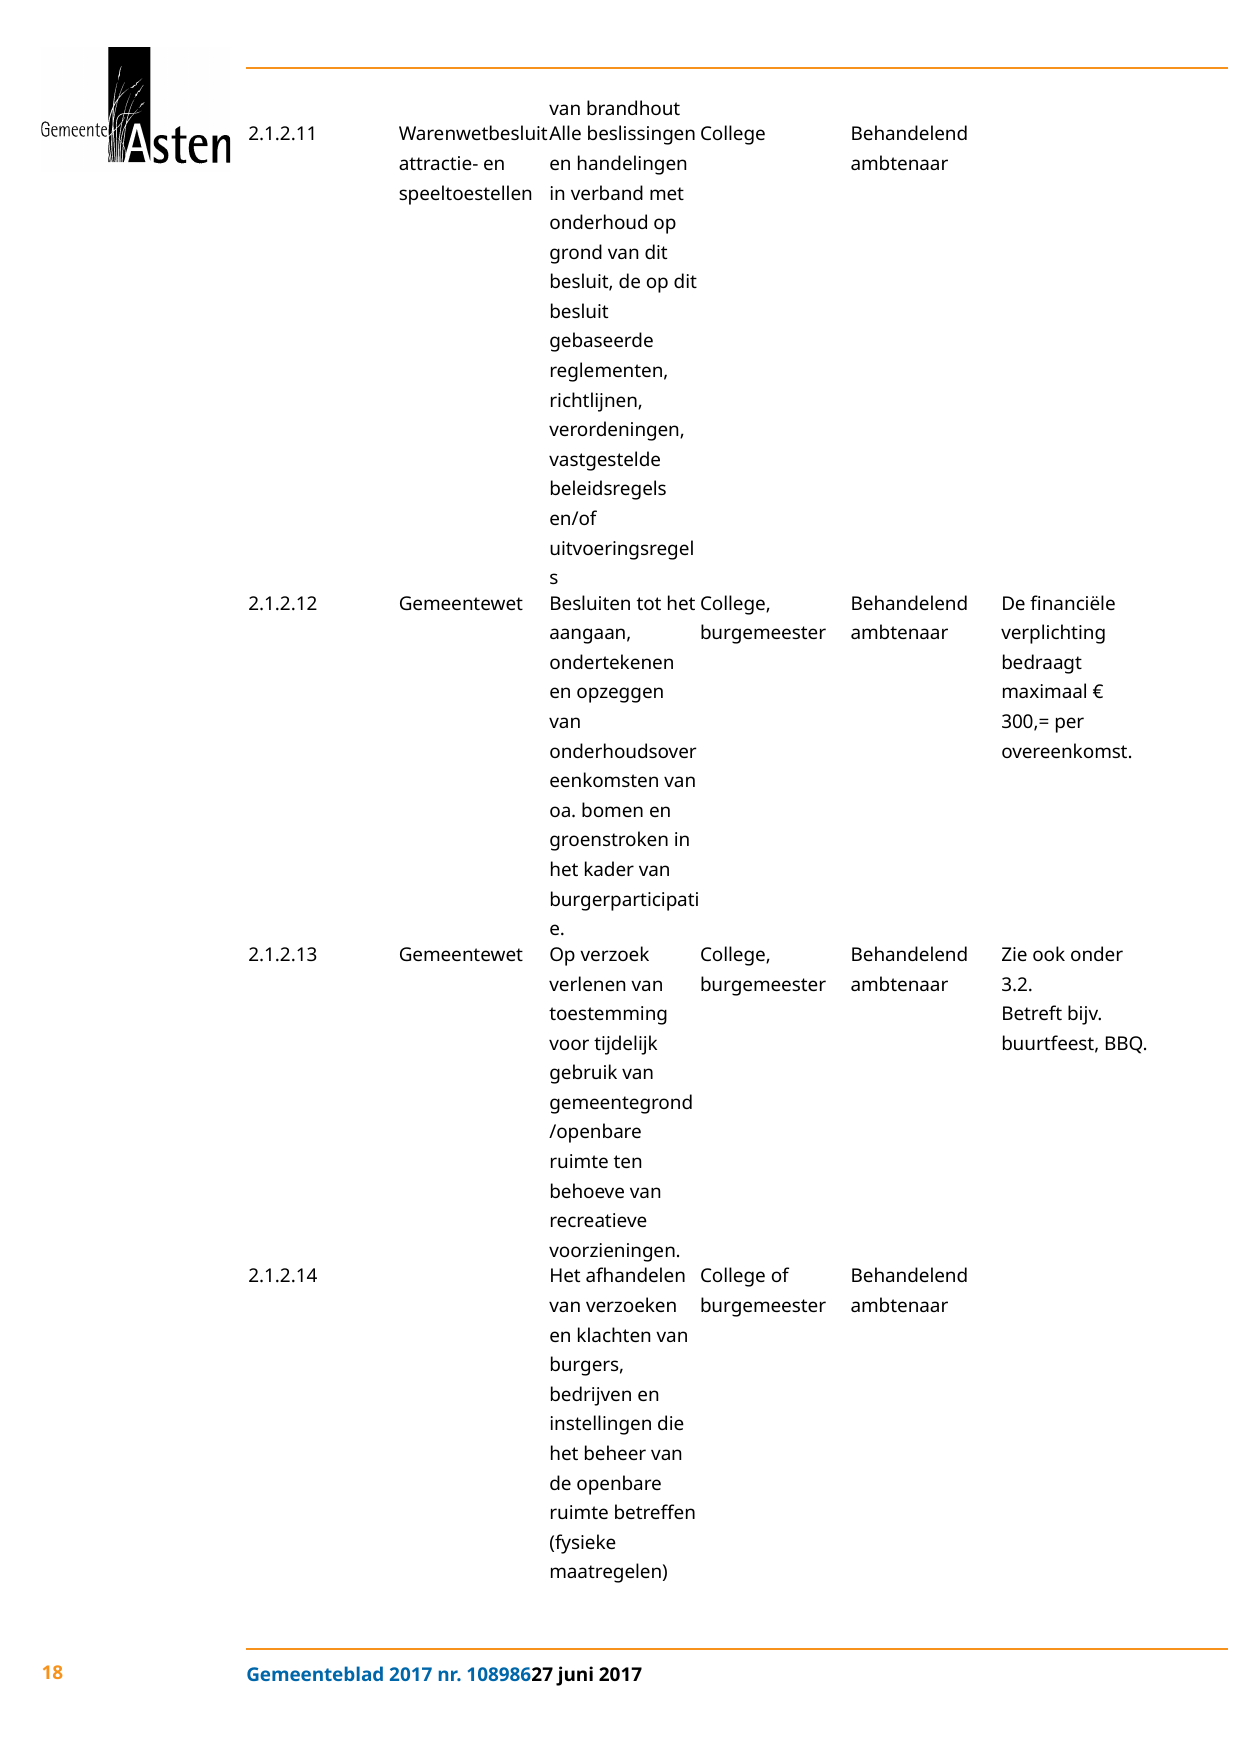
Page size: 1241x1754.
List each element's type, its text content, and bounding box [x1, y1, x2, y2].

table_cell College of burgemeester [700, 1263, 850, 1584]
table_cell College, burgemeester [700, 941, 850, 1263]
table_cell 2.1.2.12 [248, 590, 398, 941]
table_cell 2.1.2.13 [248, 941, 398, 1263]
table_cell 2.1.2.11 [248, 121, 398, 590]
table_cell [399, 1263, 549, 1584]
picture [41, 47, 231, 172]
table_cell College [700, 121, 850, 590]
table_cell Behandelend ambtenaar [850, 941, 1001, 1263]
table_cell College, burgemeester [700, 590, 850, 941]
table_cell [1001, 95, 1152, 121]
table_cell Gemeentewet [399, 590, 549, 941]
table_cell [1001, 1263, 1152, 1584]
table_cell Op verzoek verlenen van toestemming voor tijdelijk gebruik van gemeentegrond/openbare ruimte ten behoeve van recreatieve voorzieningen. [549, 941, 700, 1263]
table_cell Behandelend ambtenaar [850, 590, 1001, 941]
table_cell [1001, 121, 1152, 590]
table_cell [850, 95, 1001, 121]
table_cell Gemeentewet [399, 941, 549, 1263]
table_cell [700, 95, 850, 121]
table_cell Alle beslissingen en handelingen in verband met onderhoud op grond van dit besluit, de op dit besluit gebaseerde reglementen, richtlijnen, verordeningen, vastgestelde beleidsregels en/of uitvoeringsregels [549, 121, 700, 590]
table_cell Warenwetbesluit attractie- en speeltoestellen [399, 121, 549, 590]
table_cell Zie ook onder 3.2. Betreft bijv. buurtfeest, BBQ. [1001, 941, 1152, 1263]
table_cell Besluiten tot het aangaan, ondertekenen en opzeggen van onderhoudsovereenkomsten van oa. bomen en groenstroken in het kader van burgerparticipatie. [549, 590, 700, 941]
table_cell Behandelend ambtenaar [850, 1263, 1001, 1584]
table_cell De financiële verplichting bedraagt maximaal € 300,= per overeenkomst. [1001, 590, 1152, 941]
table_cell [399, 95, 549, 121]
table_cell Het afhandelen van verzoeken en klachten van burgers, bedrijven en instellingen die het beheer van de openbare ruimte betreffen (fysieke maatregelen) [549, 1263, 700, 1584]
table_cell Behandelend ambtenaar [850, 121, 1001, 590]
table_cell [248, 95, 398, 121]
table_cell van brandhout [549, 95, 700, 121]
table_cell 2.1.2.14 [248, 1263, 398, 1584]
